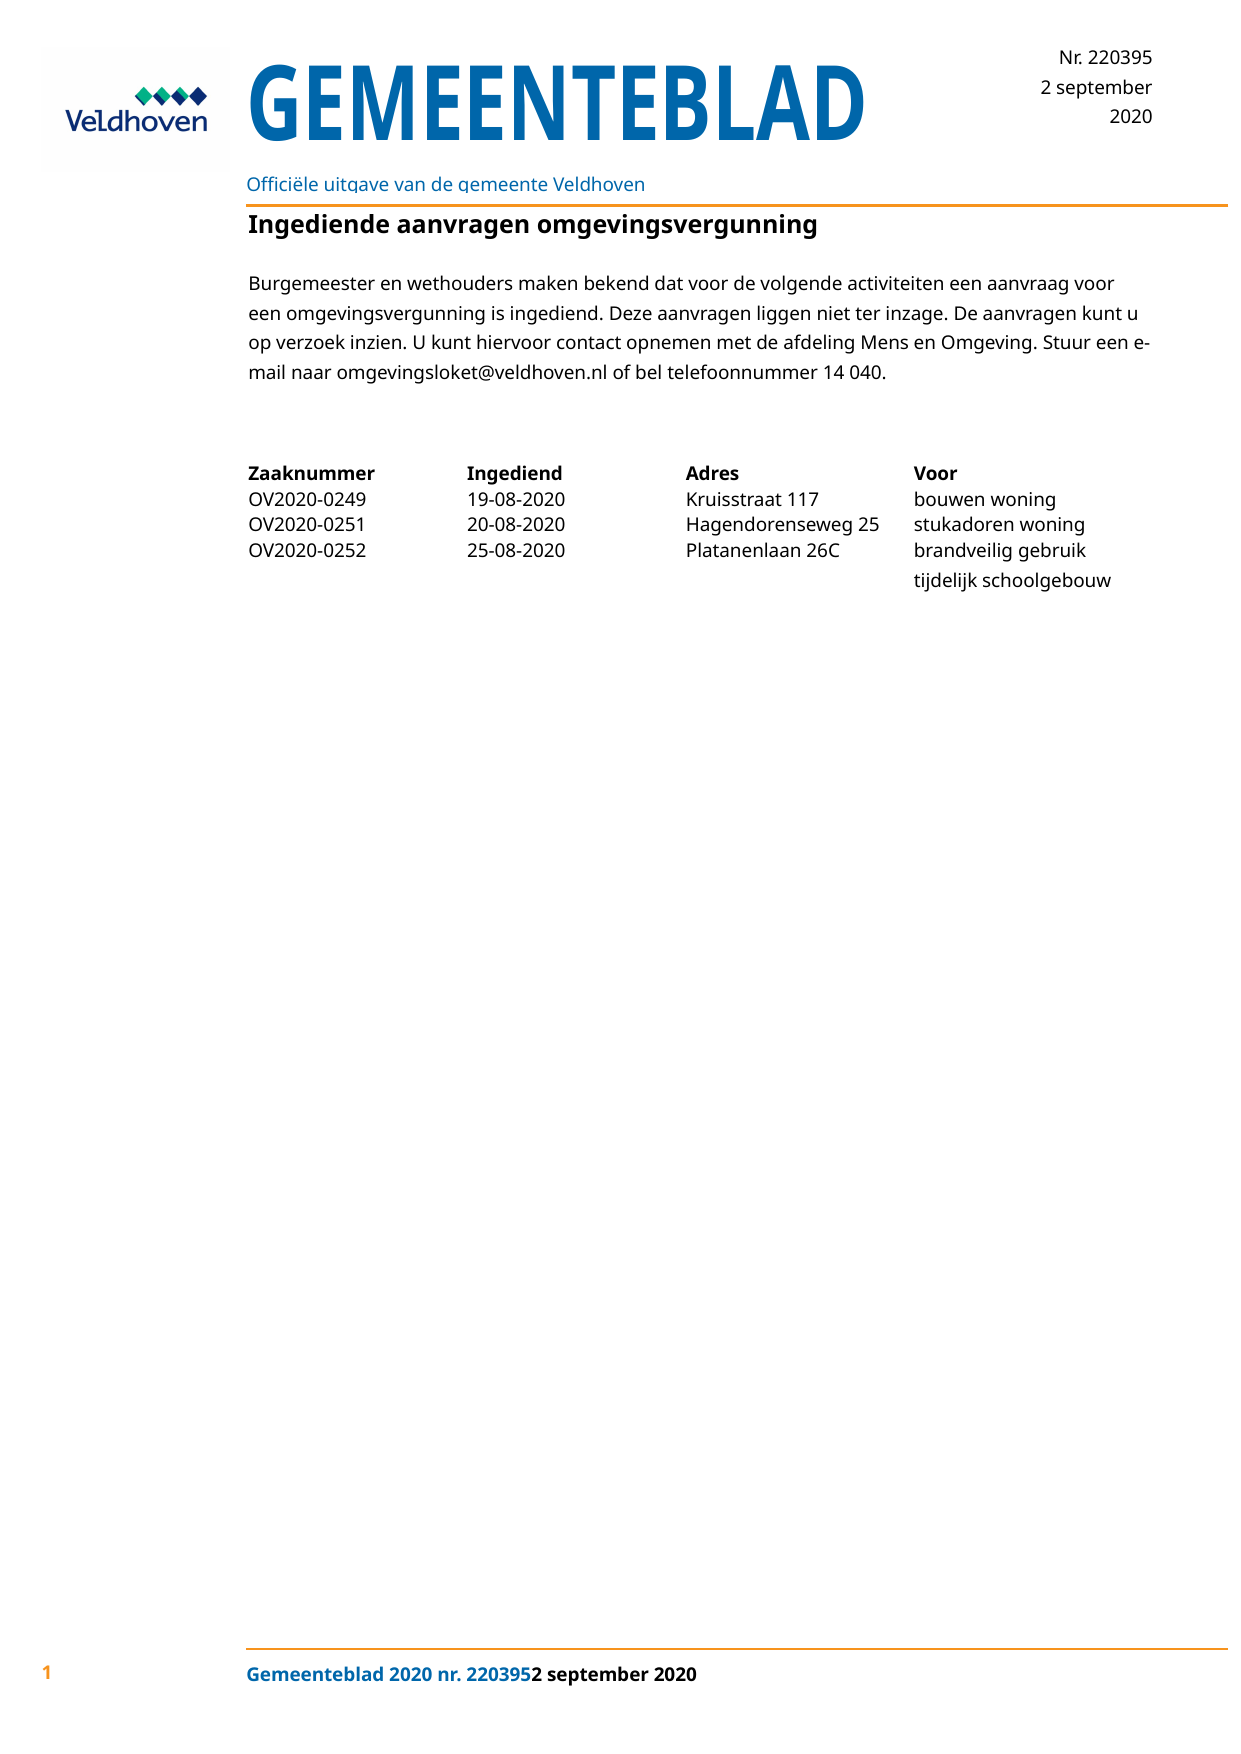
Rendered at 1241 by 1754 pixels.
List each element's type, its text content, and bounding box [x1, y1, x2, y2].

table_cell OV2020-0252 [248, 537, 467, 592]
table_cell 19-08-2020 [467, 486, 686, 511]
table_header Voor [914, 460, 1152, 486]
table_cell 20-08-2020 [467, 511, 686, 537]
table_header Adres [686, 460, 914, 486]
table_header Zaaknummer [248, 460, 467, 486]
table_cell Hagendorenseweg 25 [686, 511, 914, 537]
table_cell OV2020-0251 [248, 511, 467, 537]
table_cell Platanenlaan 26C [686, 537, 914, 592]
text Ingediende aanvragen omgevingsvergunning [248, 207, 1152, 241]
table_cell brandveilig gebruik tijdelijk schoolgebouw [914, 537, 1152, 592]
picture [41, 47, 231, 172]
table_header Ingediend [467, 460, 686, 486]
table_cell 25-08-2020 [467, 537, 686, 592]
table_cell bouwen woning [914, 486, 1152, 511]
text Burgemeester en wethouders maken bekend dat voor de volgende activiteiten een aanvraag voor een omgevingsvergunning is ingediend. Deze aanvragen liggen niet ter inzage. De aanvragen kunt u op verzoek inzien. U kunt hiervoor contact opnemen met de afdeling Mens en Omgeving. Stuur een e-mail naar omgevingsloket@veldhoven.nl of bel telefoonnummer 14 040. [248, 270, 1152, 385]
table_cell stukadoren woning [914, 511, 1152, 537]
table_cell Kruisstraat 117 [686, 486, 914, 511]
table_cell OV2020-0249 [248, 486, 467, 511]
